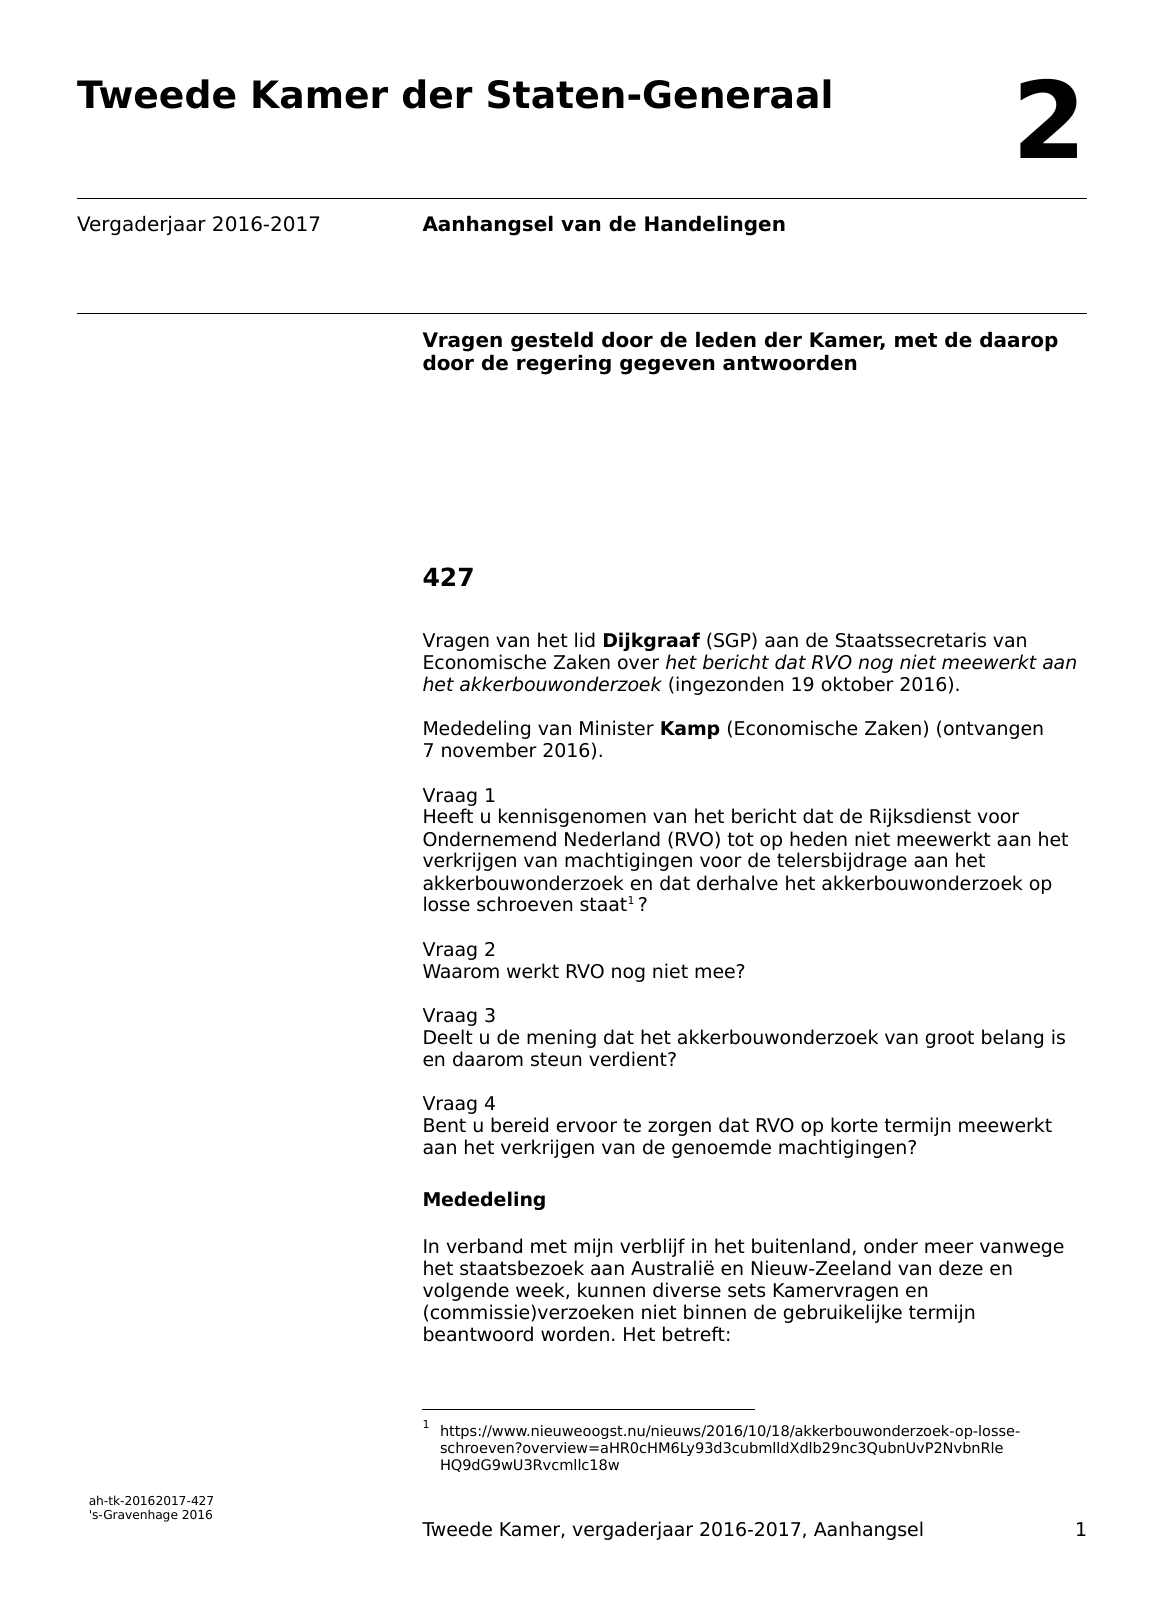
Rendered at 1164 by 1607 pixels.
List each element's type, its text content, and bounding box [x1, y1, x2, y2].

text Vraag 2 [422, 938, 1087, 961]
text Waarom werkt RVO nog niet mee? [422, 961, 1087, 982]
text Heeft u kennisgenomen van het bericht dat de Rijksdienst voor Ondernemend Nederland (RVO) tot op heden niet meewerkt aan het verkrijgen van machtigingen voor de telersbijdrage aan het akkerbouwonderzoek en dat derhalve het akkerbouwonderzoek op losse schroeven staat? [422, 806, 1087, 916]
table_cell [77, 314, 422, 375]
text Mededeling van Minister Kamp (Economische Zaken) (ontvangen 7 november 2016). [422, 718, 1087, 762]
text Vraag 3 [422, 1005, 1087, 1027]
table_cell Vergaderjaar 2016-2017 [77, 199, 422, 313]
text ah-tk-20162017-427 [88, 1494, 323, 1508]
text Bent u bereid ervoor te zorgen dat RVO op korte termijn meewerkt aan het verkrijgen van de genoemde machtigingen? [422, 1115, 1087, 1159]
text 427 [422, 563, 1087, 592]
text Vraag 4 [422, 1093, 1087, 1115]
text Vragen van het lid Dijkgraaf (SGP) aan de Staatssecretaris van Economische Zaken over het bericht dat RVO nog niet meewerkt aan het akkerbouwonderzoek (ingezonden 19 oktober 2016). [422, 630, 1087, 696]
text Deelt u de mening dat het akkerbouwonderzoek van groot belang is en daarom steun verdient? [422, 1027, 1087, 1071]
table_cell Aanhangsel van de Handelingen [422, 199, 1087, 313]
text In verband met mijn verblijf in het buitenland, onder meer vanwege het staatsbezoek aan Australië en Nieuw-Zeeland van deze en volgende week, kunnen diverse sets Kamervragen en (commissie)verzoeken niet binnen de gebruikelijke termijn beantwoord worden. Het betreft: [422, 1236, 1087, 1346]
table_header Tweede Kamer der Staten-Generaal [77, 59, 886, 198]
text Vraag 1 [422, 784, 1087, 806]
table_header 2 [886, 59, 1087, 198]
table_cell Vragen gesteld door de leden der Kamer, met de daarop door de regering gegeven antwoorden [422, 314, 1087, 375]
subtitle Mededeling [422, 1189, 1087, 1211]
text https://www.nieuweoogst.nu/nieuws/2016/10/18/akkerbouwonderzoek-op-losse-schroeven?overview=aHR0cHM6Ly93d3cubmlldXdlb29nc3QubnUvP2NvbnRle HQ9dG9wU3Rvcmllc18w [422, 1418, 1087, 1474]
text 's-Gravenhage 2016 [88, 1508, 323, 1522]
